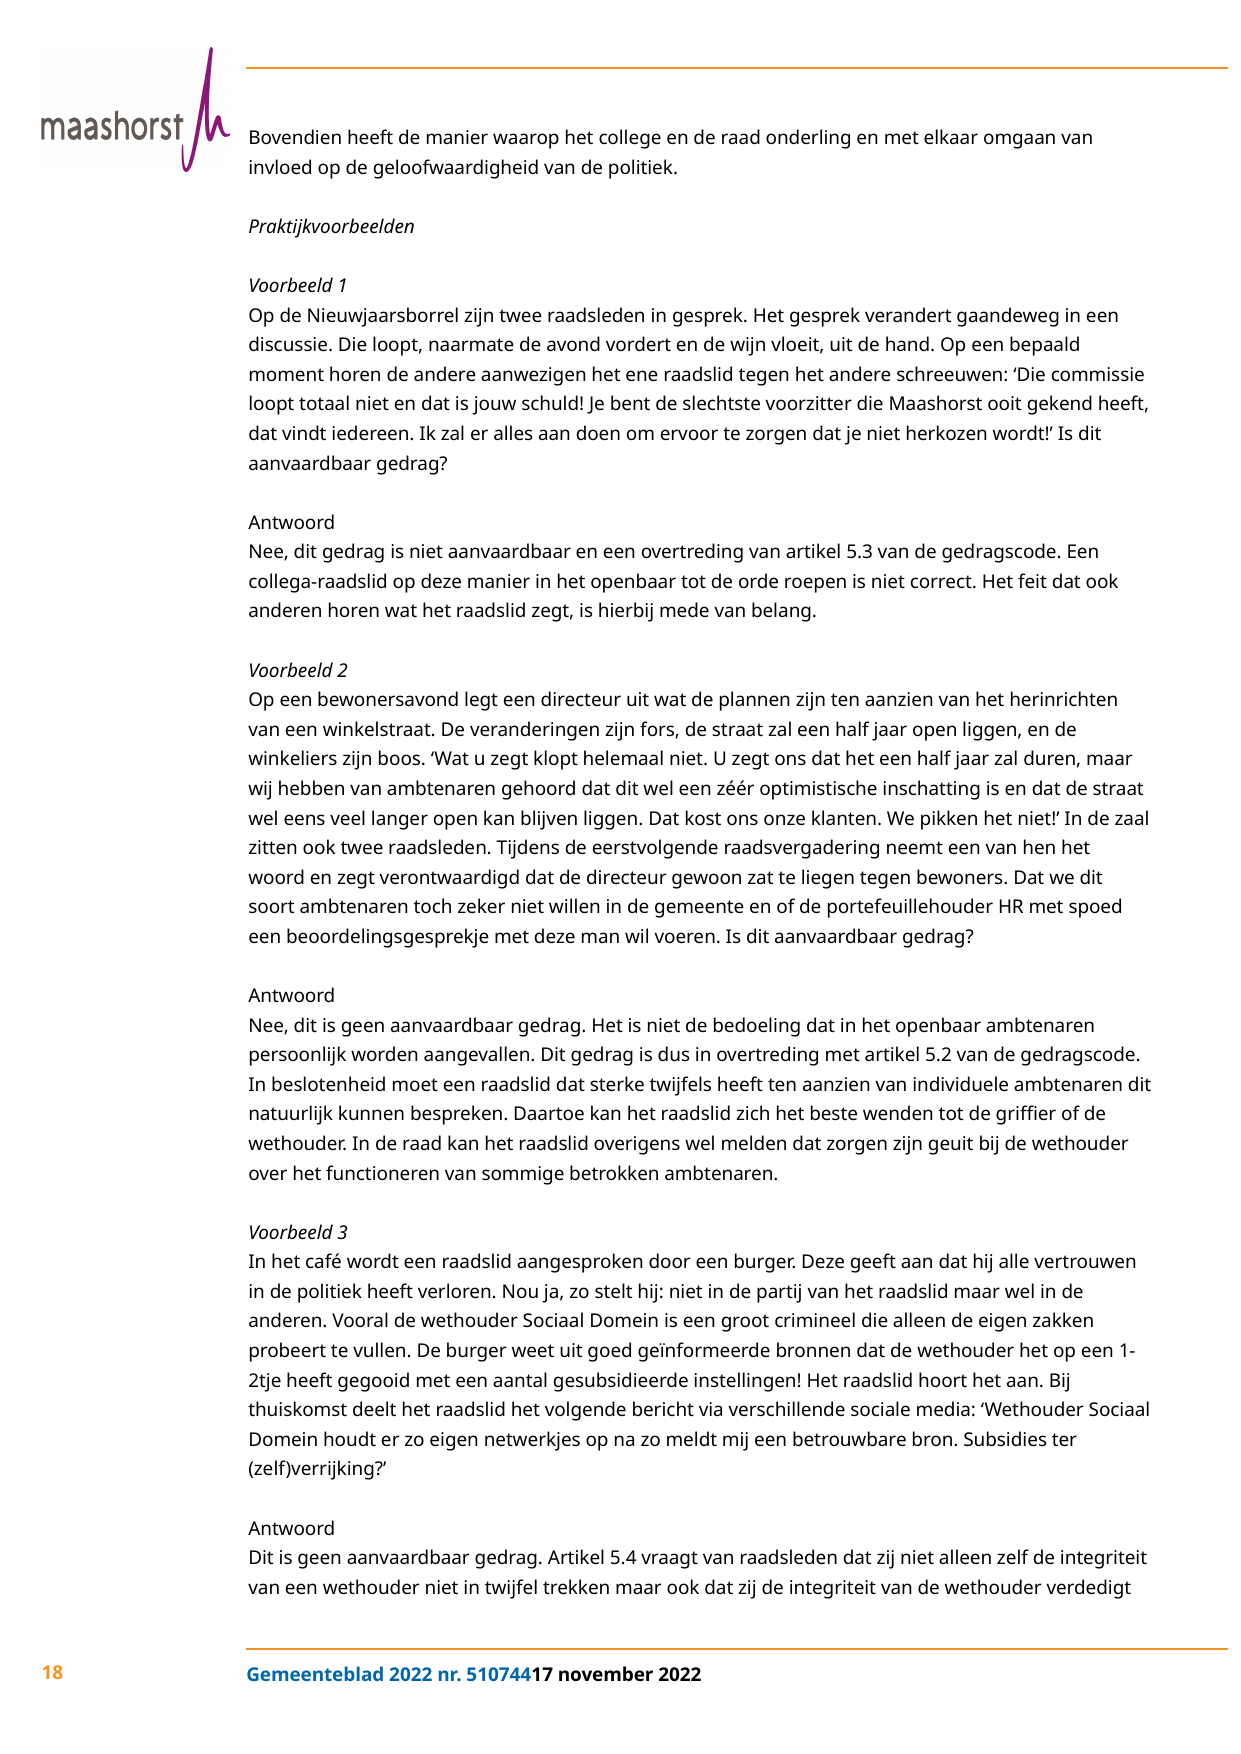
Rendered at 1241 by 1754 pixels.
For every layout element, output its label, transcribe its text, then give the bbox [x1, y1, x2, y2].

text Antwoord [248, 509, 1152, 535]
text In het café wordt een raadslid aangesproken door een burger. Deze geeft aan dat hij alle vertrouwen in de politiek heeft verloren. Nou ja, zo stelt hij: niet in de partij van het raadslid maar wel in de anderen. Vooral de wethouder Sociaal Domein is een groot crimineel die alleen de eigen zakken probeert te vullen. De burger weet uit goed geïnformeerde bronnen dat de wethouder het op een 1-2tje heeft gegooid met een aantal gesubsidieerde instellingen! Het raadslid hoort het aan. Bij thuiskomst deelt het raadslid het volgende bericht via verschillende sociale media: ‘Wethouder Sociaal Domein houdt er zo eigen netwerkjes op na zo meldt mij een betrouwbare bron. Subsidies ter (zelf)verrijking?’ [248, 1248, 1152, 1481]
text Voorbeeld 2 [248, 657, 1152, 683]
text Dit is geen aanvaardbaar gedrag. Artikel 5.4 vraagt van raadsleden dat zij niet alleen zelf de integriteit van een wethouder niet in twijfel trekken maar ook dat zij de integriteit van de wethouder verdedigt [248, 1544, 1152, 1600]
text Bovendien heeft de manier waarop het college en de raad onderling en met elkaar omgaan van invloed op de geloofwaardigheid van de politiek. [248, 124, 1152, 180]
text Op de Nieuwjaarsborrel zijn twee raadsleden in gesprek. Het gesprek verandert gaandeweg in een discussie. Die loopt, naarmate de avond vordert en de wijn vloeit, uit de hand. Op een bepaald moment horen de andere aanwezigen het ene raadslid tegen het andere schreeuwen: ‘Die commissie loopt totaal niet en dat is jouw schuld! Je bent de slechtste voorzitter die Maashorst ooit gekend heeft, dat vindt iedereen. Ik zal er alles aan doen om ervoor te zorgen dat je niet herkozen wordt!’ Is dit aanvaardbaar gedrag? [248, 302, 1152, 476]
picture [41, 47, 231, 172]
text Antwoord [248, 982, 1152, 1008]
text Voorbeeld 3 [248, 1219, 1152, 1245]
text Nee, dit is geen aanvaardbaar gedrag. Het is niet de bedoeling dat in het openbaar ambtenaren persoonlijk worden aangevallen. Dit gedrag is dus in overtreding met artikel 5.2 van de gedragscode. In beslotenheid moet een raadslid dat sterke twijfels heeft ten aanzien van individuele ambtenaren dit natuurlijk kunnen bespreken. Daartoe kan het raadslid zich het beste wenden tot de griffier of de wethouder. In de raad kan het raadslid overigens wel melden dat zorgen zijn geuit bij de wethouder over het functioneren van sommige betrokken ambtenaren. [248, 1012, 1152, 1186]
text Antwoord [248, 1515, 1152, 1541]
text Nee, dit gedrag is niet aanvaardbaar en een overtreding van artikel 5.3 van de gedragscode. Een collega-raadslid op deze manier in het openbaar tot de orde roepen is niet correct. Het feit dat ook anderen horen wat het raadslid zegt, is hierbij mede van belang. [248, 538, 1152, 623]
text Praktijkvoorbeelden [248, 213, 1152, 239]
text Voorbeeld 1 [248, 272, 1152, 298]
text Op een bewonersavond legt een directeur uit wat de plannen zijn ten aanzien van het herinrichten van een winkelstraat. De veranderingen zijn fors, de straat zal een half jaar open liggen, en de winkeliers zijn boos. ‘Wat u zegt klopt helemaal niet. U zegt ons dat het een half jaar zal duren, maar wij hebben van ambtenaren gehoord dat dit wel een zéér optimistische inschatting is en dat de straat wel eens veel langer open kan blijven liggen. Dat kost ons onze klanten. We pikken het niet!’ In de zaal zitten ook twee raadsleden. Tijdens de eerstvolgende raadsvergadering neemt een van hen het woord en zegt verontwaardigd dat de directeur gewoon zat te liegen tegen bewoners. Dat we dit soort ambtenaren toch zeker niet willen in de gemeente en of de portefeuillehouder HR met spoed een beoordelingsgesprekje met deze man wil voeren. Is dit aanvaardbaar gedrag? [248, 686, 1152, 949]
